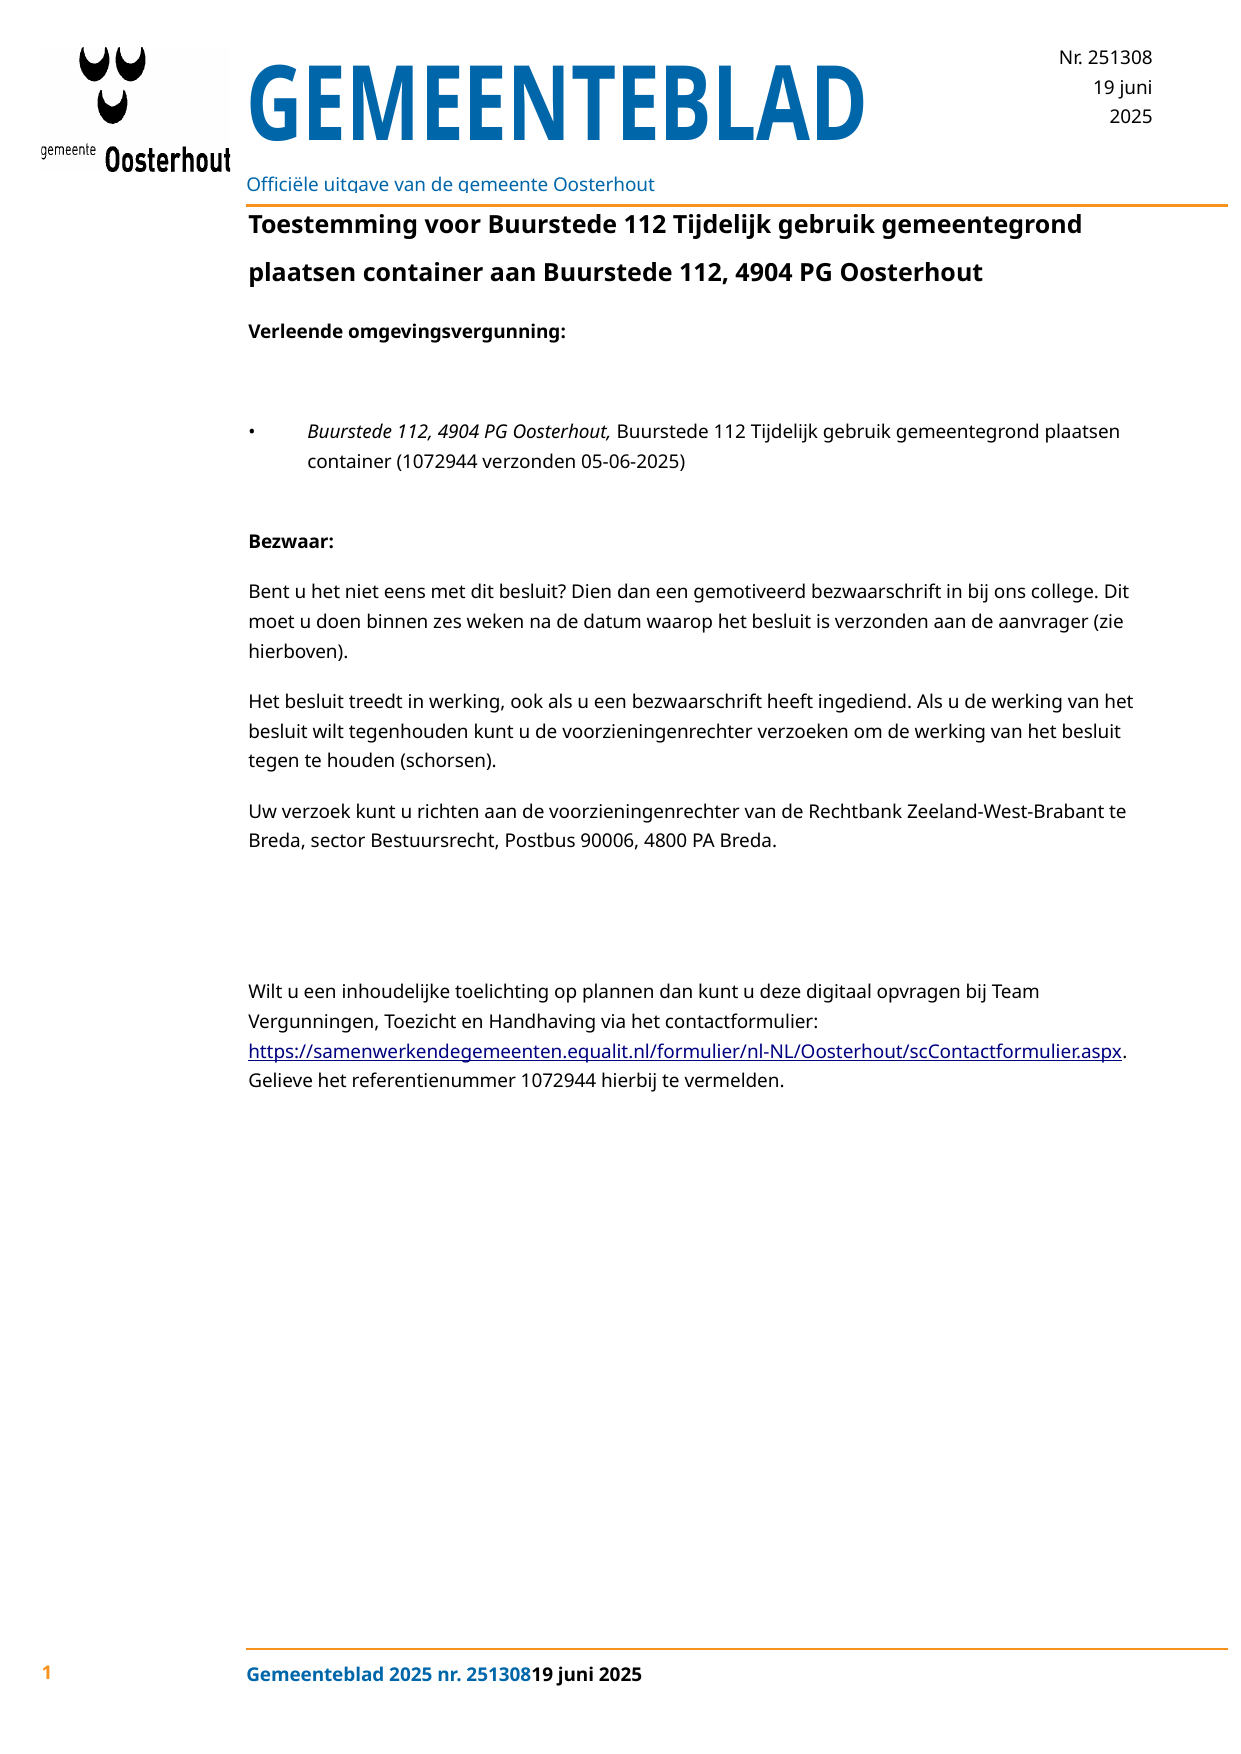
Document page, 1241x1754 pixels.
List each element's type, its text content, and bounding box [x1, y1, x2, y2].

list Buurstede 112, 4904 PG Oosterhout, Buurstede 112 Tijdelijk gebruik gemeentegrond plaatsen container (1072944 verzonden 05-06-2025) [248, 419, 1152, 474]
picture [41, 47, 231, 172]
text Verleende omgevingsvergunning: [248, 318, 1152, 344]
text Bent u het niet eens met dit besluit? Dien dan een gemotiveerd bezwaarschrift in bij ons college. Dit moet u doen binnen zes weken na de datum waarop het besluit is verzonden aan de aanvrager (zie hierboven). [248, 579, 1152, 664]
text Wilt u een inhoudelijke toelichting op plannen dan kunt u deze digitaal opvragen bij Team Vergunningen, Toezicht en Handhaving via het contactformulier: https://samenwerkendegemeenten.equalit.nl/formulier/nl-NL/Oosterhout/scContactformulier.aspx. Gelieve het referentienummer 1072944 hierbij te vermelden. [248, 979, 1152, 1093]
text Toestemming voor Buurstede 112 Tijdelijk gebruik gemeentegrond plaatsen container aan Buurstede 112, 4904 PG Oosterhout [248, 207, 1152, 288]
text Het besluit treedt in werking, ook als u een bezwaarschrift heeft ingediend. Als u de werking van het besluit wilt tegenhouden kunt u de voorzieningenrechter verzoeken om de werking van het besluit tegen te houden (schorsen). [248, 688, 1152, 773]
text Bezwaar: [248, 528, 1152, 554]
text Uw verzoek kunt u richten aan de voorzieningenrechter van de Rechtbank Zeeland-West-Brabant te Breda, sector Bestuursrecht, Postbus 90006, 4800 PA Breda. [248, 798, 1152, 853]
